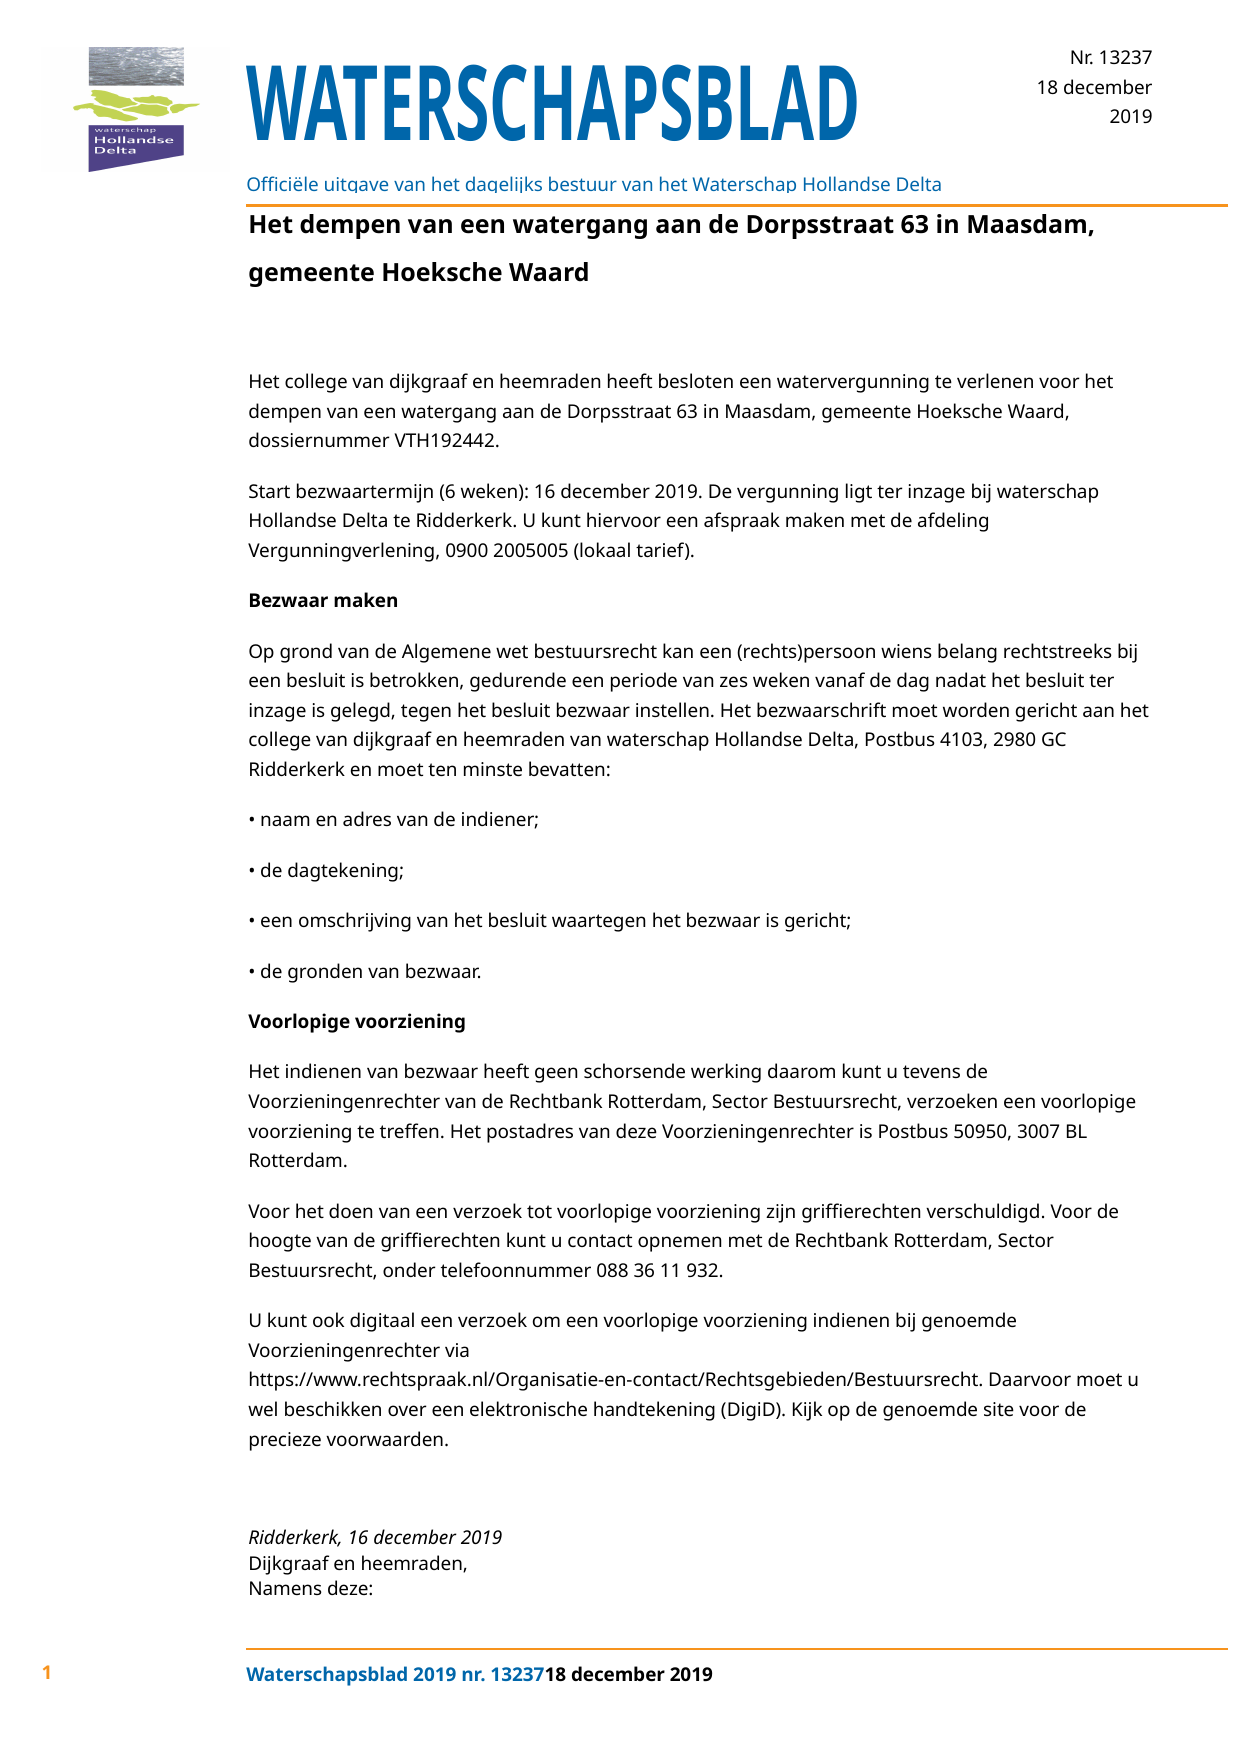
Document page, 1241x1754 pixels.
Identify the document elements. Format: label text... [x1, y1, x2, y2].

text Voor het doen van een verzoek tot voorlopige voorziening zijn griffierechten verschuldigd. Voor de hoogte van de griffierechten kunt u contact opnemen met de Rechtbank Rotterdam, Sector Bestuursrecht, onder telefoonnummer 088 36 11 932. [248, 1198, 1152, 1283]
text Ridderkerk, 16 december 2019 [248, 1524, 1152, 1550]
text Op grond van de Algemene wet bestuursrecht kan een (rechts)persoon wiens belang rechtstreeks bij een besluit is betrokken, gedurende een periode van zes weken vanaf de dag nadat het besluit ter inzage is gelegd, tegen het besluit bezwaar instellen. Het bezwaarschrift moet worden gericht aan het college van dijkgraaf en heemraden van waterschap Hollandse Delta, Postbus 4103, 2980 GC Ridderkerk en moet ten minste bevatten: [248, 638, 1152, 782]
text Voorlopige voorziening [248, 1008, 1152, 1034]
text Het college van dijkgraaf en heemraden heeft besloten een watervergunning te verlenen voor het dempen van een watergang aan de Dorpsstraat 63 in Maasdam, gemeente Hoeksche Waard, dossiernummer VTH192442. [248, 368, 1152, 453]
text Namens deze: [248, 1576, 1152, 1601]
text Dijkgraaf en heemraden, [248, 1550, 1152, 1576]
text • de gronden van bezwaar. [248, 958, 1152, 984]
text • naam en adres van de indiener; [248, 807, 1152, 832]
text Start bezwaartermijn (6 weken): 16 december 2019. De vergunning ligt ter inzage bij waterschap Hollandse Delta te Ridderkerk. U kunt hiervoor een afspraak maken met de afdeling Vergunningverlening, 0900 2005005 (lokaal tarief). [248, 478, 1152, 563]
text Bezwaar maken [248, 587, 1152, 613]
text • een omschrijving van het besluit waartegen het bezwaar is gericht; [248, 907, 1152, 933]
text Het dempen van een watergang aan de Dorpsstraat 63 in Maasdam, gemeente Hoeksche Waard [248, 207, 1152, 288]
text • de dagtekening; [248, 857, 1152, 883]
text Het indienen van bezwaar heeft geen schorsende werking daarom kunt u tevens de Voorzieningenrechter van de Rechtbank Rotterdam, Sector Bestuursrecht, verzoeken een voorlopige voorziening te treffen. Het postadres van deze Voorzieningenrechter is Postbus 50950, 3007 BL Rotterdam. [248, 1059, 1152, 1173]
text U kunt ook digitaal een verzoek om een voorlopige voorziening indienen bij genoemde Voorzieningenrechter via https://www.rechtspraak.nl/Organisatie-en-contact/Rechtsgebieden/Bestuursrecht. Daarvoor moet u wel beschikken over een elektronische handtekening (DigiD). Kijk op de genoemde site voor de precieze voorwaarden. [248, 1307, 1152, 1452]
picture [41, 47, 231, 172]
